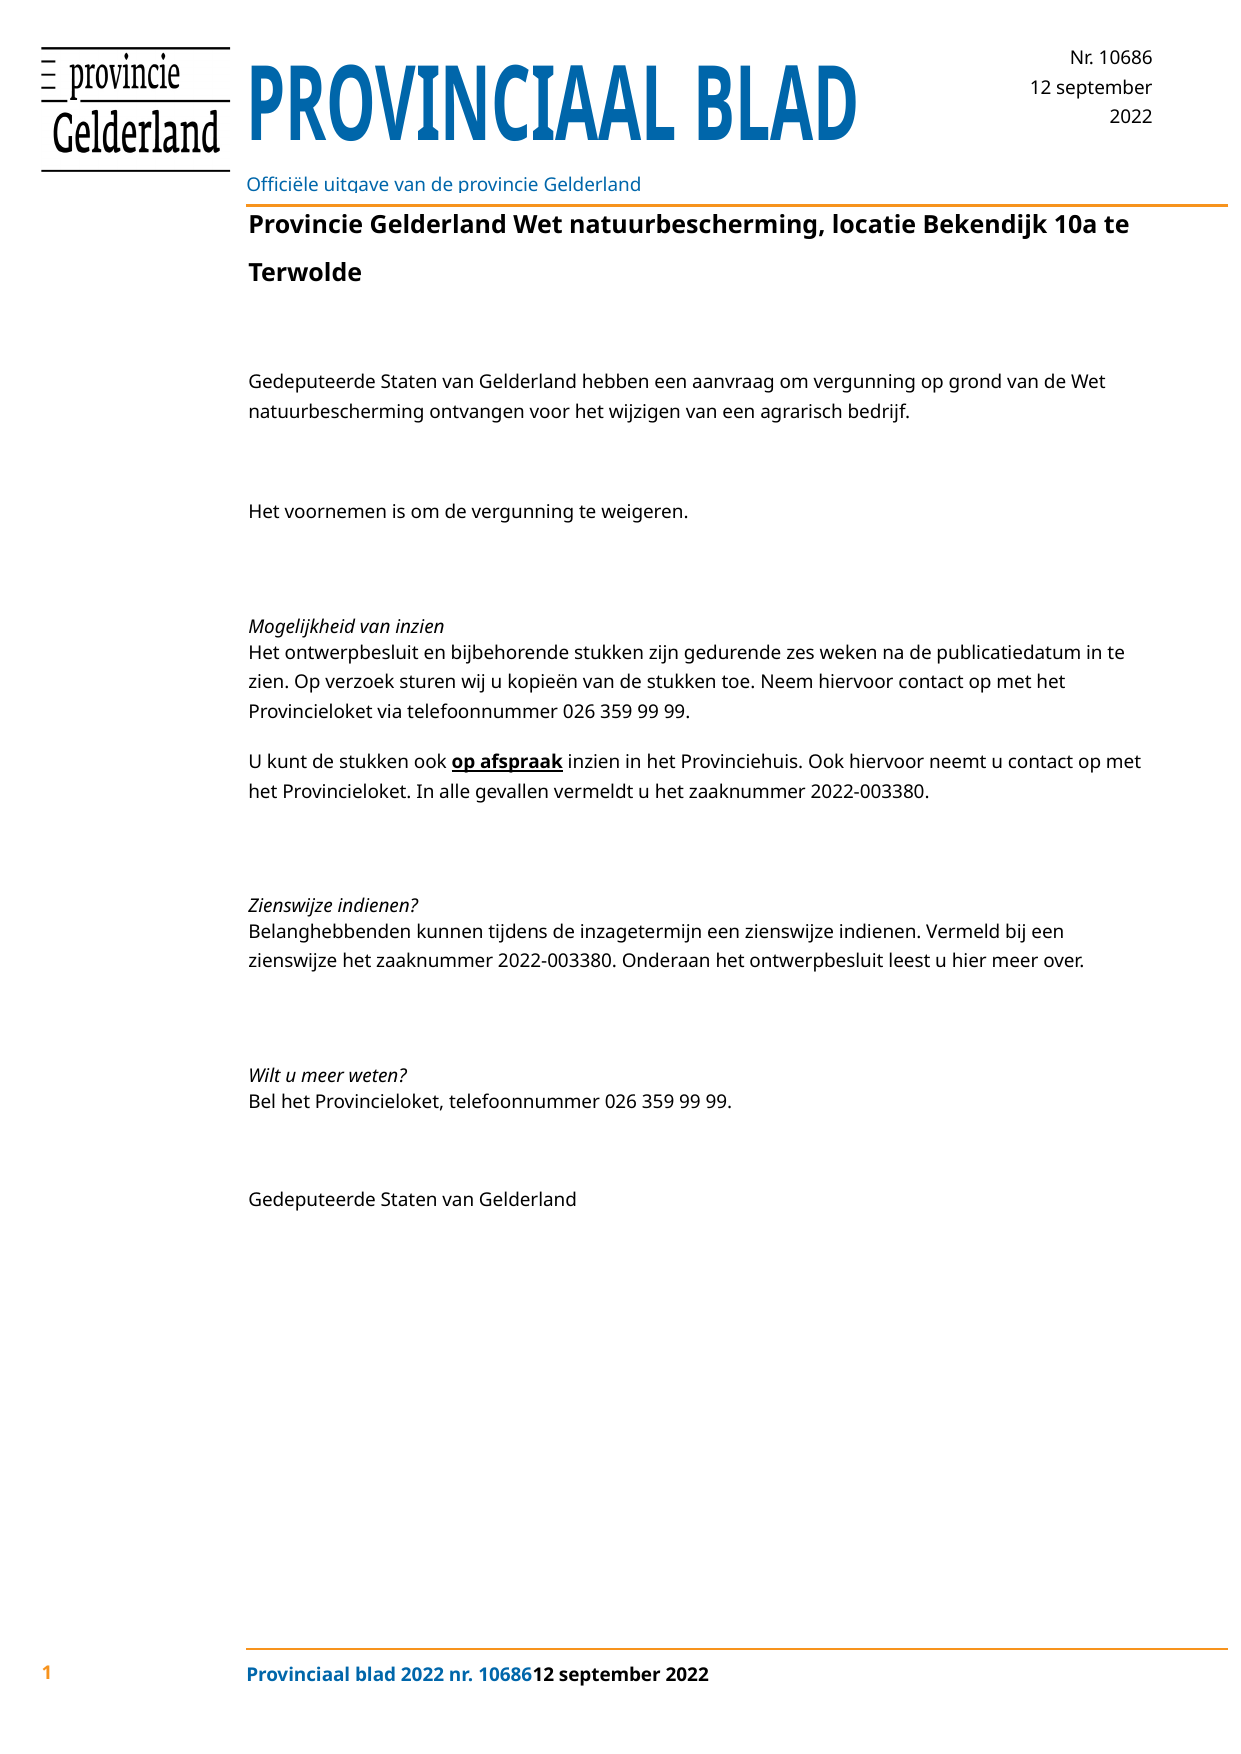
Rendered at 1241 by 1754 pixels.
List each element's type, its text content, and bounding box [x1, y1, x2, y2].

text Gedeputeerde Staten van Gelderland hebben een aanvraag om vergunning op grond van de Wet natuurbescherming ontvangen voor het wijzigen van een agrarisch bedrijf. [248, 368, 1152, 424]
text Belanghebbenden kunnen tijdens de inzagetermijn een zienswijze indienen. Vermeld bij een zienswijze het zaaknummer 2022-003380. Onderaan het ontwerpbesluit leest u hier meer over. [248, 918, 1152, 973]
text Het ontwerpbesluit en bijbehorende stukken zijn gedurende zes weken na de publicatiedatum in te zien. Op verzoek sturen wij u kopieën van de stukken toe. Neem hiervoor contact op met het Provincieloket via telefoonnummer 026 359 99 99. [248, 639, 1152, 724]
text Het voornemen is om de vergunning te weigeren. [248, 499, 1152, 524]
text Wilt u meer weten? [248, 1062, 1152, 1088]
text U kunt de stukken ook op afspraak inzien in het Provinciehuis. Ook hiervoor neemt u contact op met het Provincieloket. In alle gevallen vermeldt u het zaaknummer 2022-003380. [248, 748, 1152, 804]
picture [41, 47, 231, 172]
text Gedeputeerde Staten van Gelderland [248, 1186, 1152, 1212]
text Bel het Provincieloket, telefoonnummer 026 359 99 99. [248, 1088, 1152, 1113]
text Zienswijze indienen? [248, 892, 1152, 918]
text Provincie Gelderland Wet natuurbescherming, locatie Bekendijk 10a te Terwolde [248, 207, 1152, 288]
text Mogelijkheid van inzien [248, 613, 1152, 639]
